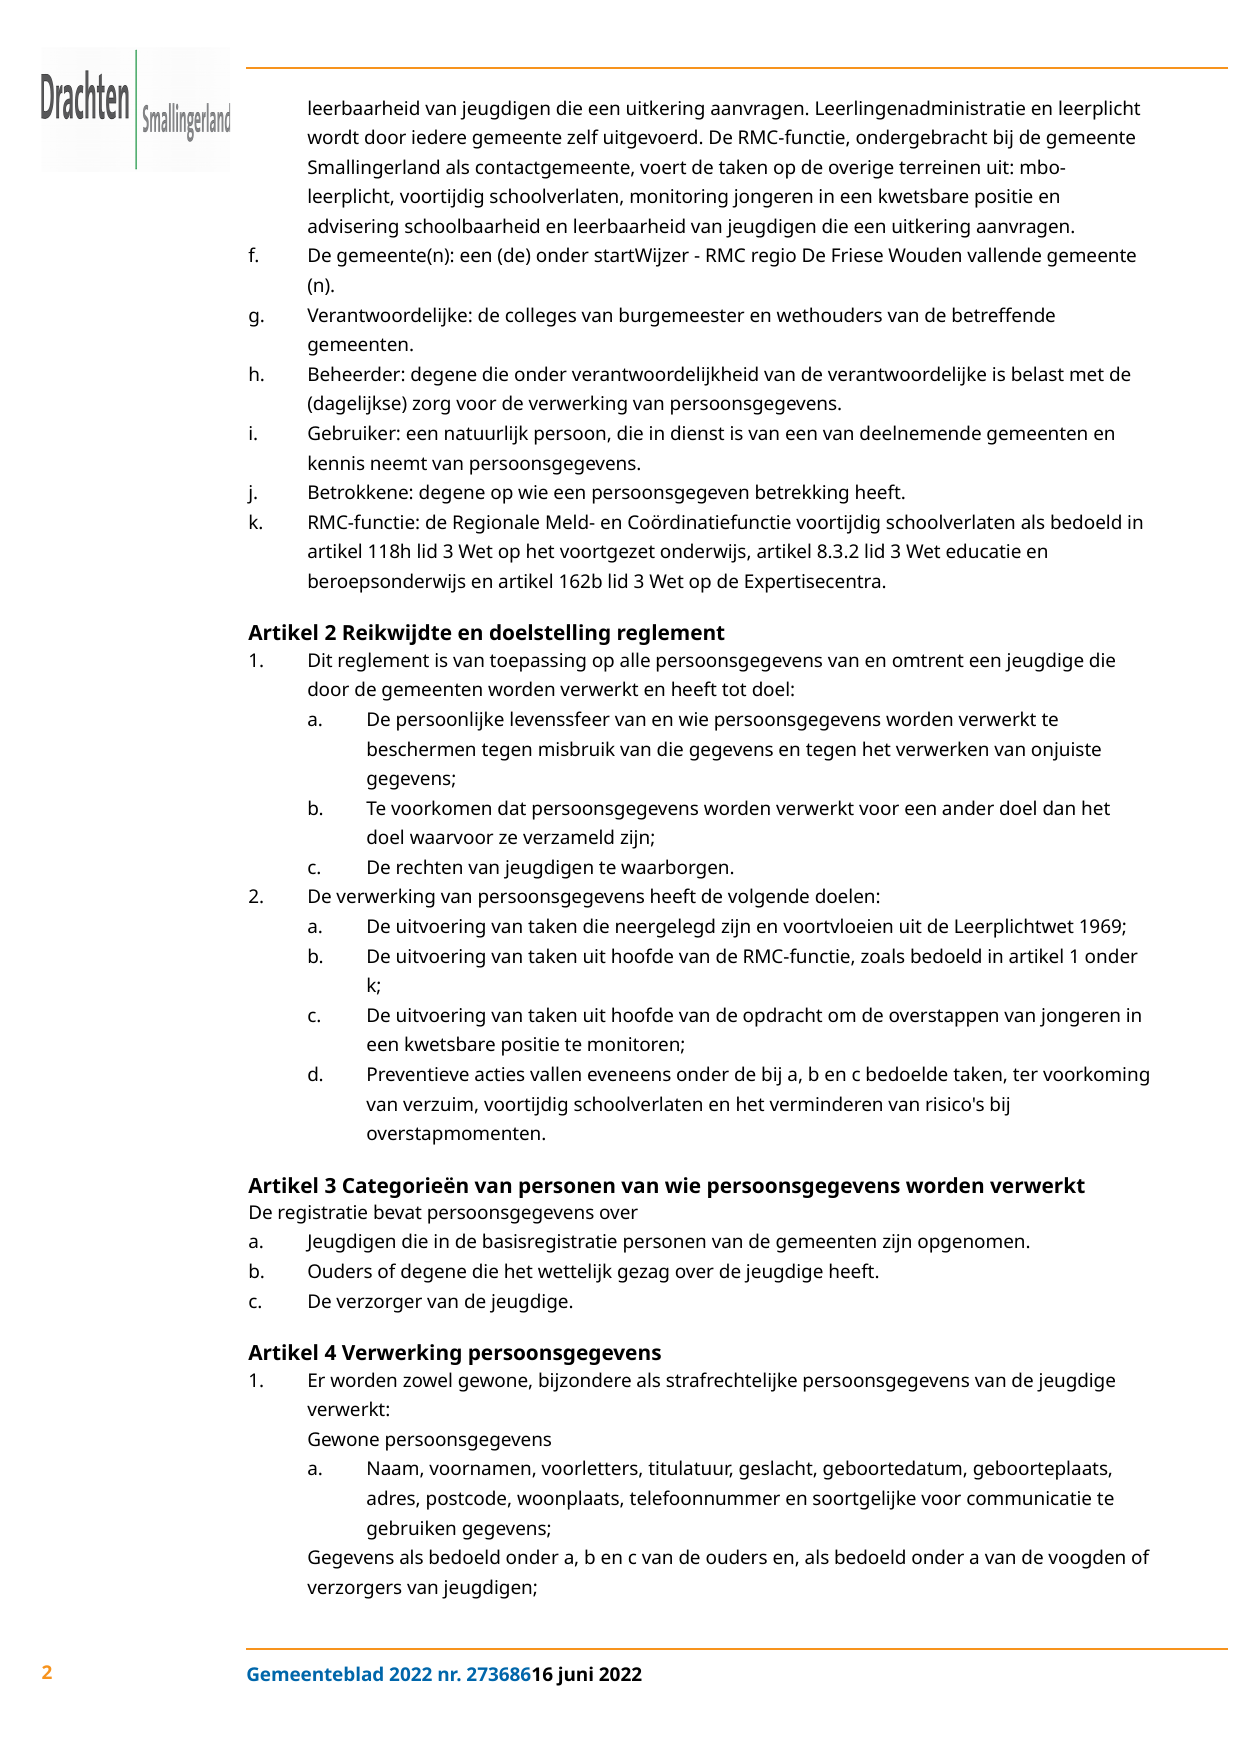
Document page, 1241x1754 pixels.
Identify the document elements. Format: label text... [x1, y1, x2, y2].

list Jeugdigen die in de basisregistratie personen van de gemeenten zijn opgenomen. [248, 1229, 1152, 1254]
list Te voorkomen dat persoonsgegevens worden verwerkt voor een ander doel dan het doel waarvoor ze verzameld zijn; [307, 795, 1152, 850]
list Preventieve acties vallen eveneens onder de bij a, b en c bedoelde taken, ter voorkoming van verzuim, voortijdig schoolverlaten en het verminderen van risico's bij overstapmomenten. [307, 1061, 1152, 1146]
list Verantwoordelijke: de colleges van burgemeester en wethouders van de betreffende gemeenten. [248, 302, 1152, 357]
list Beheerder: degene die onder verantwoordelijkheid van de verantwoordelijke is belast met de (dagelijkse) zorg voor de verwerking van persoonsgegevens. [248, 361, 1152, 416]
list Betrokkene: degene op wie een persoonsgegeven betrekking heeft. [248, 479, 1152, 505]
list Naam, voornamen, voorletters, titulatuur, geslacht, geboortedatum, geboorteplaats, adres, postcode, woonplaats, telefoonnummer en soortgelijke voor communicatie te gebruiken gegevens; [307, 1456, 1152, 1540]
list De gemeente(n): een (de) onder startWijzer - RMC regio De Friese Wouden vallende gemeente (n). [248, 243, 1152, 298]
list Dit reglement is van toepassing op alle persoonsgegevens van en omtrent een jeugdige die door de gemeenten worden verwerkt en heeft tot doel: [248, 647, 1152, 702]
picture [41, 47, 231, 172]
list De persoonlijke levenssfeer van en wie persoonsgegevens worden verwerkt te beschermen tegen misbruik van die gegevens en tegen het verwerken van onjuiste gegevens; [307, 706, 1152, 791]
text Artikel 4 Verwerking persoonsgegevens [248, 1338, 1152, 1367]
list De uitvoering van taken die neergelegd zijn en voortvloeien uit de Leerplichtwet 1969; [307, 913, 1152, 939]
list De uitvoering van taken uit hoofde van de opdracht om de overstappen van jongeren in een kwetsbare positie te monitoren; [307, 1002, 1152, 1057]
list Er worden zowel gewone, bijzondere als strafrechtelijke persoonsgegevens van de jeugdige verwerkt: [248, 1367, 1152, 1422]
list leerbaarheid van jeugdigen die een uitkering aanvragen. Leerlingenadministratie en leerplicht wordt door iedere gemeente zelf uitgevoerd. De RMC-functie, ondergebracht bij de gemeente Smallingerland als contactgemeente, voert de taken op de overige terreinen uit: mbo-leerplicht, voortijdig schoolverlaten, monitoring jongeren in een kwetsbare positie en advisering schoolbaarheid en leerbaarheid van jeugdigen die een uitkering aanvragen. [248, 95, 1152, 239]
text Artikel 2 Reikwijdte en doelstelling reglement [248, 618, 1152, 647]
list Gebruiker: een natuurlijk persoon, die in dienst is van een van deelnemende gemeenten en kennis neemt van persoonsgegevens. [248, 420, 1152, 476]
list RMC-functie: de Regionale Meld- en Coördinatiefunctie voortijdig schoolverlaten als bedoeld in artikel 118h lid 3 Wet op het voortgezet onderwijs, artikel 8.3.2 lid 3 Wet educatie en beroepsonderwijs en artikel 162b lid 3 Wet op de Expertisecentra. [248, 509, 1152, 594]
list De verwerking van persoonsgegevens heeft de volgende doelen: [248, 884, 1152, 909]
list Ouders of degene die het wettelijk gezag over de jeugdige heeft. [248, 1258, 1152, 1284]
text De registratie bevat persoonsgegevens over [248, 1199, 1152, 1225]
list De rechten van jeugdigen te waarborgen. [307, 854, 1152, 880]
list De uitvoering van taken uit hoofde van de RMC-functie, zoals bedoeld in artikel 1 onder k; [307, 943, 1152, 998]
list Gegevens als bedoeld onder a, b en c van de ouders en, als bedoeld onder a van de voogden of verzorgers van jeugdigen; [248, 1544, 1152, 1599]
list De verzorger van de jeugdige. [248, 1288, 1152, 1314]
text Artikel 3 Categorieën van personen van wie persoonsgegevens worden verwerkt [248, 1171, 1152, 1199]
list Gewone persoonsgegevens [248, 1426, 1152, 1452]
